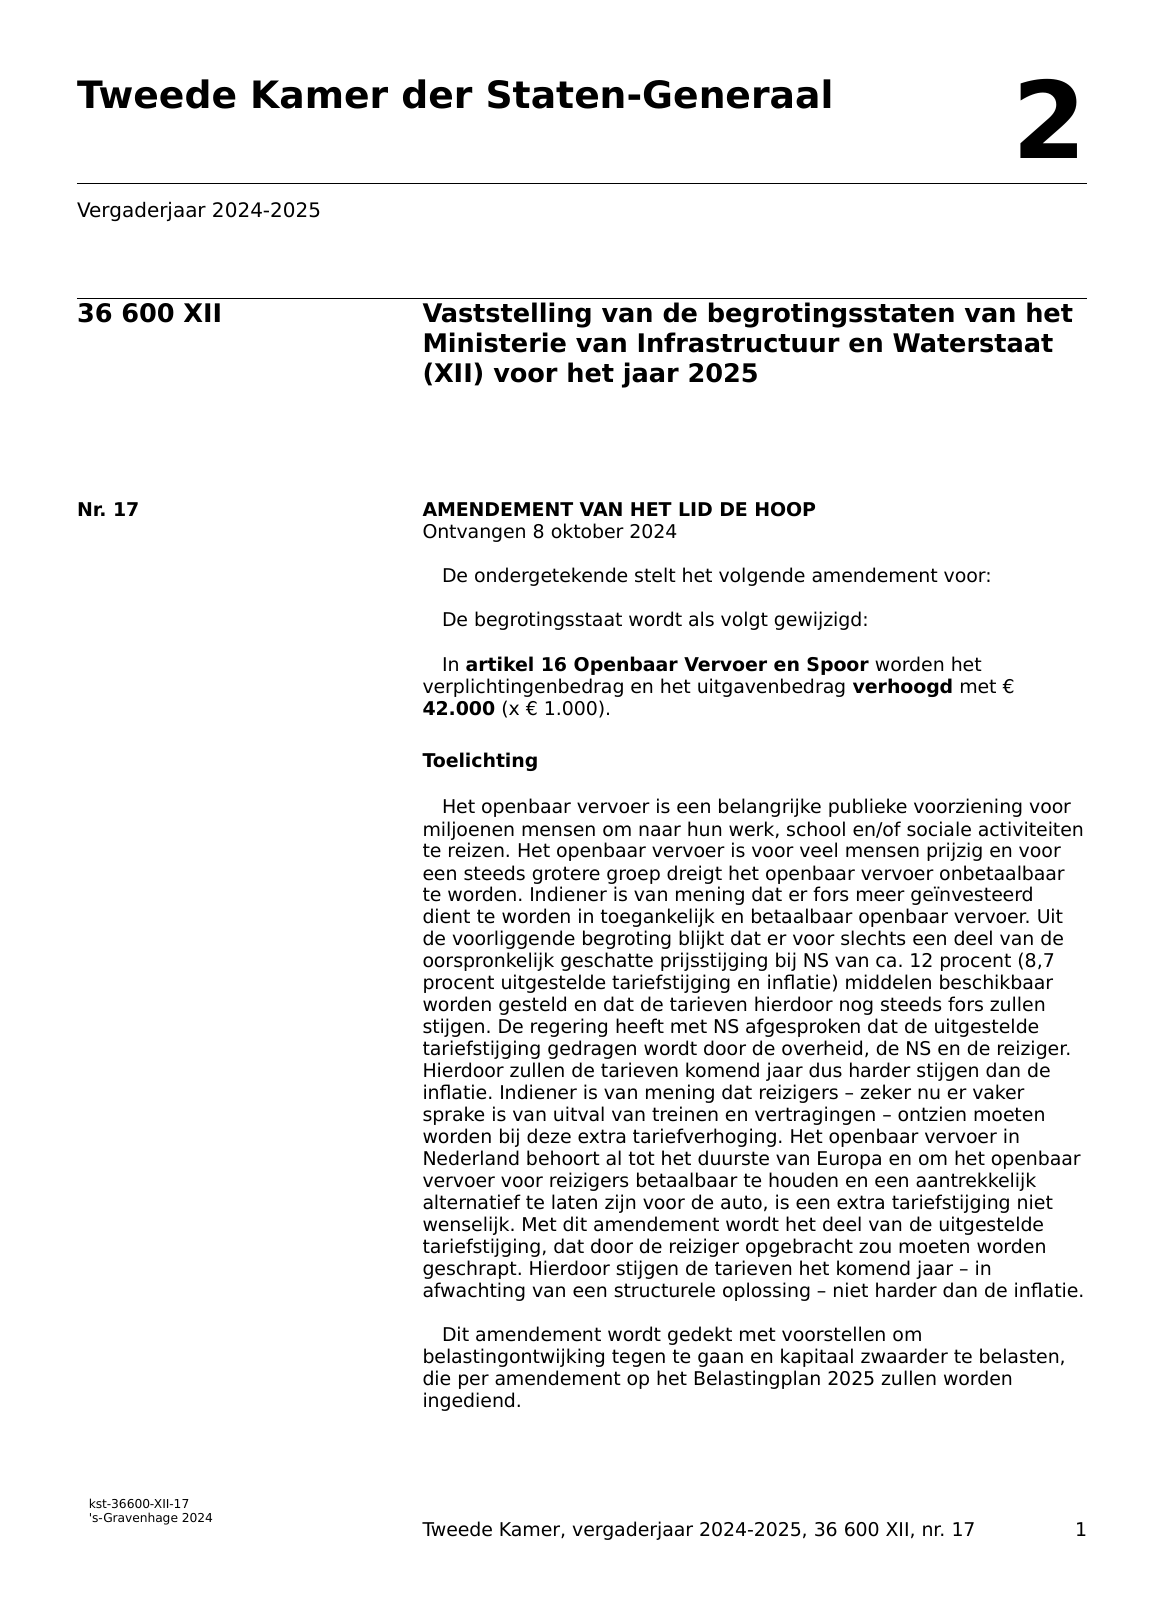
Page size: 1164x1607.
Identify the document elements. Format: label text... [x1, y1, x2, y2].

table_cell Vergaderjaar 2024-2025 [77, 184, 1087, 298]
text kst-36600-XII-17 [88, 1497, 323, 1511]
text Het openbaar vervoer is een belangrijke publieke voorziening voor miljoenen mensen om naar hun werk, school en/of sociale activiteiten te reizen. Het openbaar vervoer is voor veel mensen prijzig en voor een steeds grotere groep dreigt het openbaar vervoer onbetaalbaar te worden. Indiener is van mening dat er fors meer geïnvesteerd dient te worden in toegankelijk en betaalbaar openbaar vervoer. Uit de voorliggende begroting blijkt dat er voor slechts een deel van de oorspronkelijk geschatte prijsstijging bij NS van ca. 12 procent (8,7 procent uitgestelde tariefstijging en inflatie) middelen beschikbaar worden gesteld en dat de tarieven hierdoor nog steeds fors zullen stijgen. De regering heeft met NS afgesproken dat de uitgestelde tariefstijging gedragen wordt door de overheid, de NS en de reiziger. Hierdoor zullen de tarieven komend jaar dus harder stijgen dan de inflatie. Indiener is van mening dat reizigers – zeker nu er vaker sprake is van uitval van treinen en vertragingen – ontzien moeten worden bij deze extra tariefverhoging. Het openbaar vervoer in Nederland behoort al tot het duurste van Europa en om het openbaar vervoer voor reizigers betaalbaar te houden en een aantrekkelijk alternatief te laten zijn voor de auto, is een extra tariefstijging niet wenselijk. Met dit amendement wordt het deel van de uitgestelde tariefstijging, dat door de reiziger opgebracht zou moeten worden geschrapt. Hierdoor stijgen de tarieven het komend jaar – in afwachting van een structurele oplossing – niet harder dan de inflatie. [422, 796, 1087, 1302]
text De begrotingsstaat wordt als volgt gewijzigd: [422, 609, 1087, 631]
text Dit amendement wordt gedekt met voorstellen om belastingontwijking tegen te gaan en kapitaal zwaarder te belasten, die per amendement op het Belastingplan 2025 zullen worden ingediend. [422, 1324, 1087, 1412]
text 's-Gravenhage 2024 [88, 1511, 323, 1525]
table_header Tweede Kamer der Staten-Generaal [77, 59, 886, 183]
subtitle Nr. 17 AMENDEMENT VAN HET LID DE HOOP [77, 499, 1087, 521]
subtitle 36 600 XII Vaststelling van de begrotingsstaten van het Ministerie van Infrastructuur en Waterstaat (XII) voor het jaar 2025 [77, 299, 1087, 388]
text De ondergetekende stelt het volgende amendement voor: [422, 565, 1087, 587]
text In artikel 16 Openbaar Vervoer en Spoor worden het verplichtingenbedrag en het uitgavenbedrag verhoogd met € 42.000 (x € 1.000). [422, 653, 1087, 719]
text Ontvangen 8 oktober 2024 [422, 521, 1087, 543]
subtitle Toelichting [422, 749, 1087, 771]
table_header 2 [886, 59, 1087, 183]
